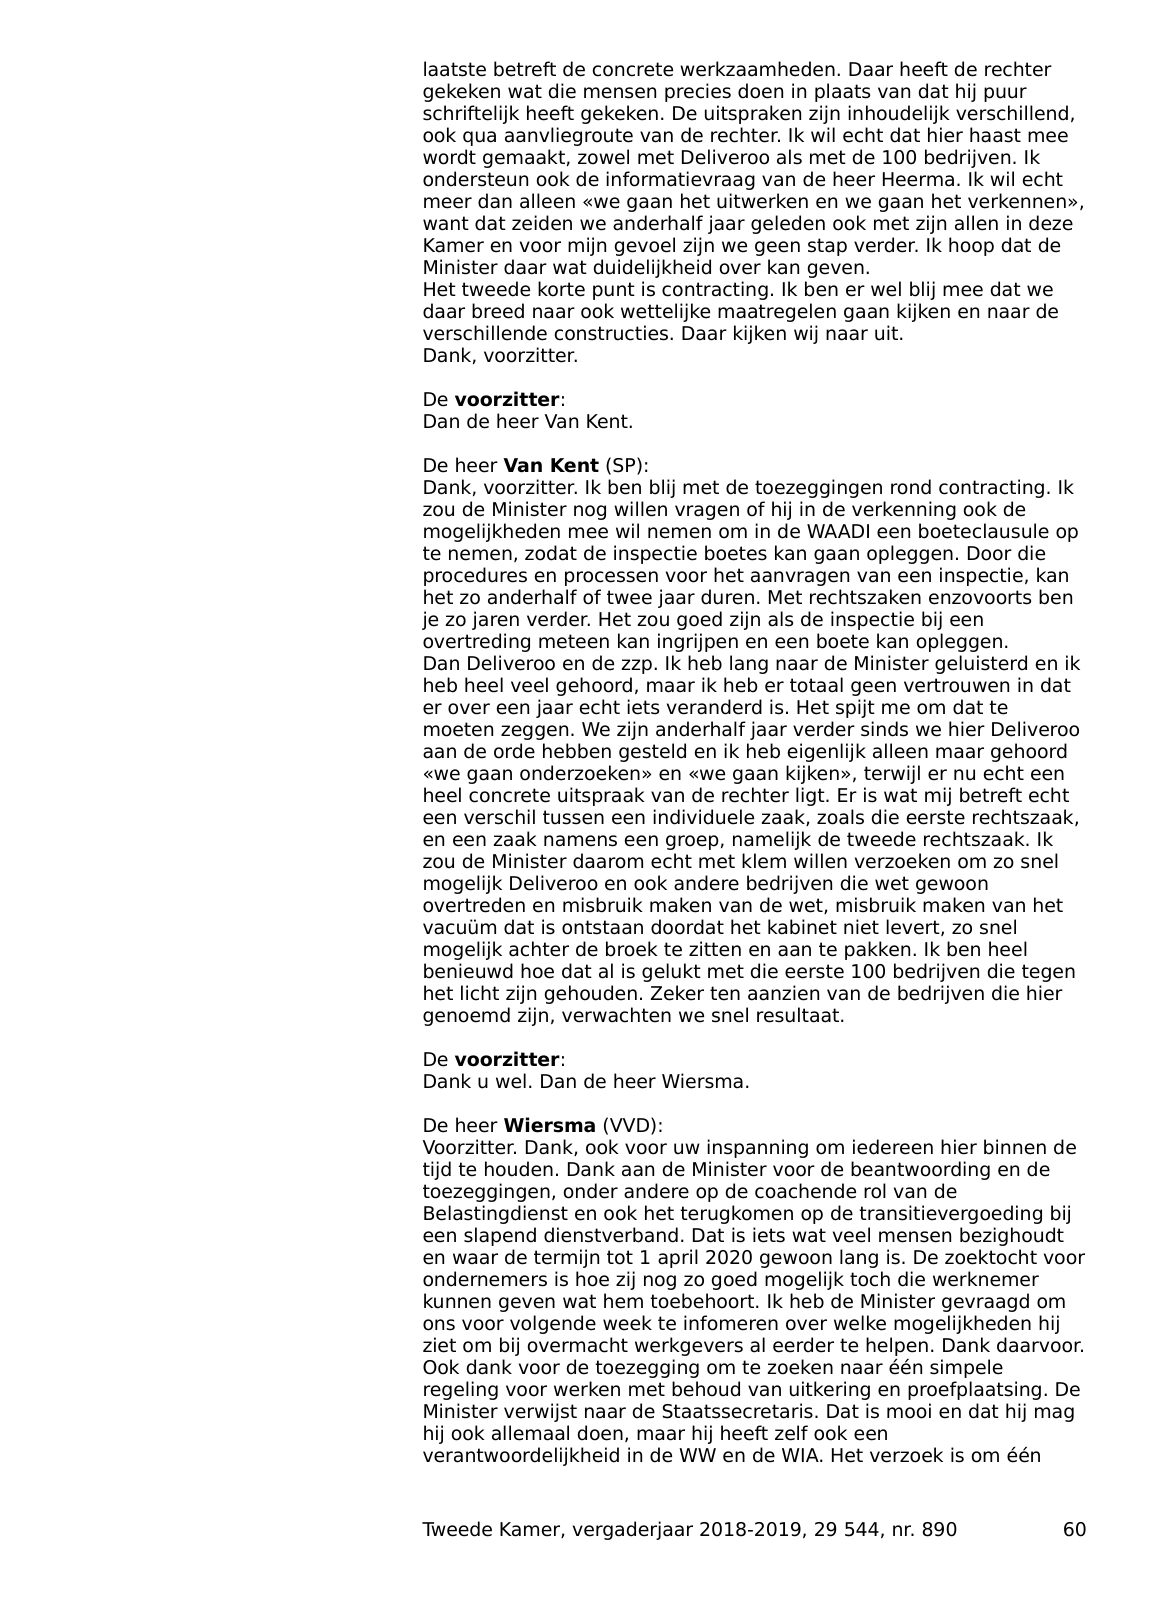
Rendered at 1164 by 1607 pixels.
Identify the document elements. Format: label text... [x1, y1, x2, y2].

text Dank u wel. Dan de heer Wiersma. [422, 1071, 1087, 1093]
text Dan de heer Van Kent. [422, 411, 1087, 433]
text laatste betreft de concrete werkzaamheden. Daar heeft de rechter gekeken wat die mensen precies doen in plaats van dat hij puur schriftelijk heeft gekeken. De uitspraken zijn inhoudelijk verschillend, ook qua aanvliegroute van de rechter. Ik wil echt dat hier haast mee wordt gemaakt, zowel met Deliveroo als met de 100 bedrijven. Ik ondersteun ook de informatievraag van de heer Heerma. Ik wil echt meer dan alleen «we gaan het uitwerken en we gaan het verkennen», want dat zeiden we anderhalf jaar geleden ook met zijn allen in deze Kamer en voor mijn gevoel zijn we geen stap verder. Ik hoop dat de Minister daar wat duidelijkheid over kan geven. [422, 59, 1087, 279]
text De heer Wiersma (VVD): [422, 1115, 1087, 1137]
text De voorzitter: [422, 389, 1087, 411]
text Dank, voorzitter. Ik ben blij met de toezeggingen rond contracting. Ik zou de Minister nog willen vragen of hij in de verkenning ook de mogelijkheden mee wil nemen om in de WAADI een boeteclausule op te nemen, zodat de inspectie boetes kan gaan opleggen. Door die procedures en processen voor het aanvragen van een inspectie, kan het zo anderhalf of twee jaar duren. Met rechtszaken enzovoorts ben je zo jaren verder. Het zou goed zijn als de inspectie bij een overtreding meteen kan ingrijpen en een boete kan opleggen. [422, 477, 1087, 653]
text De heer Van Kent (SP): [422, 455, 1087, 477]
text Het tweede korte punt is contracting. Ik ben er wel blij mee dat we daar breed naar ook wettelijke maatregelen gaan kijken en naar de verschillende constructies. Daar kijken wij naar uit. [422, 279, 1087, 345]
text De voorzitter: [422, 1049, 1087, 1071]
text Dank, voorzitter. [422, 345, 1087, 367]
text Voorzitter. Dank, ook voor uw inspanning om iedereen hier binnen de tijd te houden. Dank aan de Minister voor de beantwoording en de toezeggingen, onder andere op de coachende rol van de Belastingdienst en ook het terugkomen op de transitievergoeding bij een slapend dienstverband. Dat is iets wat veel mensen bezighoudt en waar de termijn tot 1 april 2020 gewoon lang is. De zoektocht voor ondernemers is hoe zij nog zo goed mogelijk toch die werknemer kunnen geven wat hem toebehoort. Ik heb de Minister gevraagd om ons voor volgende week te infomeren over welke mogelijkheden hij ziet om bij overmacht werkgevers al eerder te helpen. Dank daarvoor. [422, 1137, 1087, 1357]
text Ook dank voor de toezegging om te zoeken naar één simpele regeling voor werken met behoud van uitkering en proefplaatsing. De Minister verwijst naar de Staatssecretaris. Dat is mooi en dat hij mag hij ook allemaal doen, maar hij heeft zelf ook een verantwoordelijkheid in de WW en de WIA. Het verzoek is om één [422, 1357, 1087, 1467]
text Dan Deliveroo en de zzp. Ik heb lang naar de Minister geluisterd en ik heb heel veel gehoord, maar ik heb er totaal geen vertrouwen in dat er over een jaar echt iets veranderd is. Het spijt me om dat te moeten zeggen. We zijn anderhalf jaar verder sinds we hier Deliveroo aan de orde hebben gesteld en ik heb eigenlijk alleen maar gehoord «we gaan onderzoeken» en «we gaan kijken», terwijl er nu echt een heel concrete uitspraak van de rechter ligt. Er is wat mij betreft echt een verschil tussen een individuele zaak, zoals die eerste rechtszaak, en een zaak namens een groep, namelijk de tweede rechtszaak. Ik zou de Minister daarom echt met klem willen verzoeken om zo snel mogelijk Deliveroo en ook andere bedrijven die wet gewoon overtreden en misbruik maken van de wet, misbruik maken van het vacuüm dat is ontstaan doordat het kabinet niet levert, zo snel mogelijk achter de broek te zitten en aan te pakken. Ik ben heel benieuwd hoe dat al is gelukt met die eerste 100 bedrijven die tegen het licht zijn gehouden. Zeker ten aanzien van de bedrijven die hier genoemd zijn, verwachten we snel resultaat. [422, 653, 1087, 1027]
